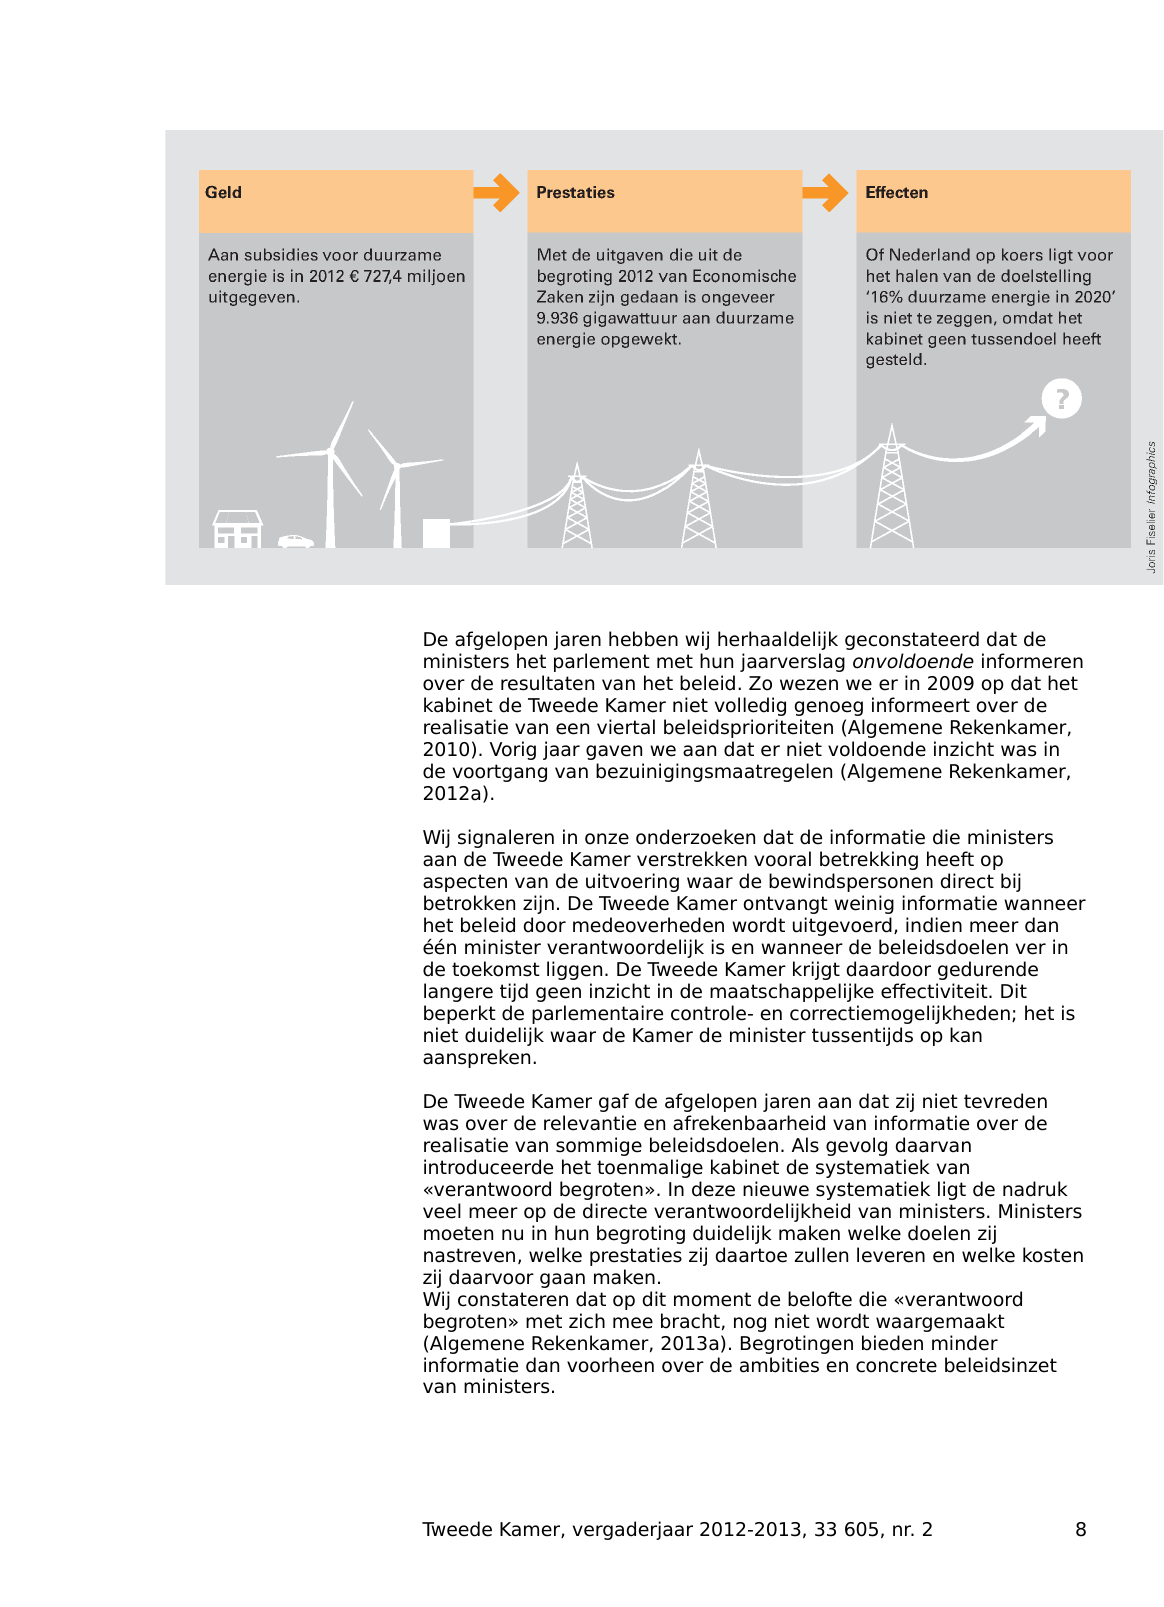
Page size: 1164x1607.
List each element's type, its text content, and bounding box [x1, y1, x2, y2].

picture [165, 130, 1164, 585]
text Wij signaleren in onze onderzoeken dat de informatie die ministers aan de Tweede Kamer verstrekken vooral betrekking heeft op aspecten van de uitvoering waar de bewindspersonen direct bij betrokken zijn. De Tweede Kamer ontvangt weinig informatie wanneer het beleid door medeoverheden wordt uitgevoerd, indien meer dan één minister verantwoordelijk is en wanneer de beleidsdoelen ver in de toekomst liggen. De Tweede Kamer krijgt daardoor gedurende langere tijd geen inzicht in de maatschappelijke effectiviteit. Dit beperkt de parlementaire controle- en correctiemogelijkheden; het is niet duidelijk waar de Kamer de minister tussentijds op kan aanspreken. [422, 827, 1087, 1068]
text Wij constateren dat op dit moment de belofte die «verantwoord begroten» met zich mee bracht, nog niet wordt waargemaakt (Algemene Rekenkamer, 2013a). Begrotingen bieden minder informatie dan voorheen over de ambities en concrete beleidsinzet van ministers. [422, 1288, 1087, 1398]
text De Tweede Kamer gaf de afgelopen jaren aan dat zij niet tevreden was over de relevantie en afrekenbaarheid van informatie over de realisatie van sommige beleidsdoelen. Als gevolg daarvan introduceerde het toenmalige kabinet de systematiek van «verantwoord begroten». In deze nieuwe systematiek ligt de nadruk veel meer op de directe verantwoordelijkheid van ministers. Ministers moeten nu in hun begroting duidelijk maken welke doelen zij nastreven, welke prestaties zij daartoe zullen leveren en welke kosten zij daarvoor gaan maken. [422, 1091, 1087, 1288]
text De afgelopen jaren hebben wij herhaaldelijk geconstateerd dat de ministers het parlement met hun jaarverslag onvoldoende informeren over de resultaten van het beleid. Zo wezen we er in 2009 op dat het kabinet de Tweede Kamer niet volledig genoeg informeert over de realisatie van een viertal beleidsprioriteiten (Algemene Rekenkamer, 2010). Vorig jaar gaven we aan dat er niet voldoende inzicht was in de voortgang van bezuinigingsmaatregelen (Algemene Rekenkamer, 2012a). [422, 629, 1087, 804]
